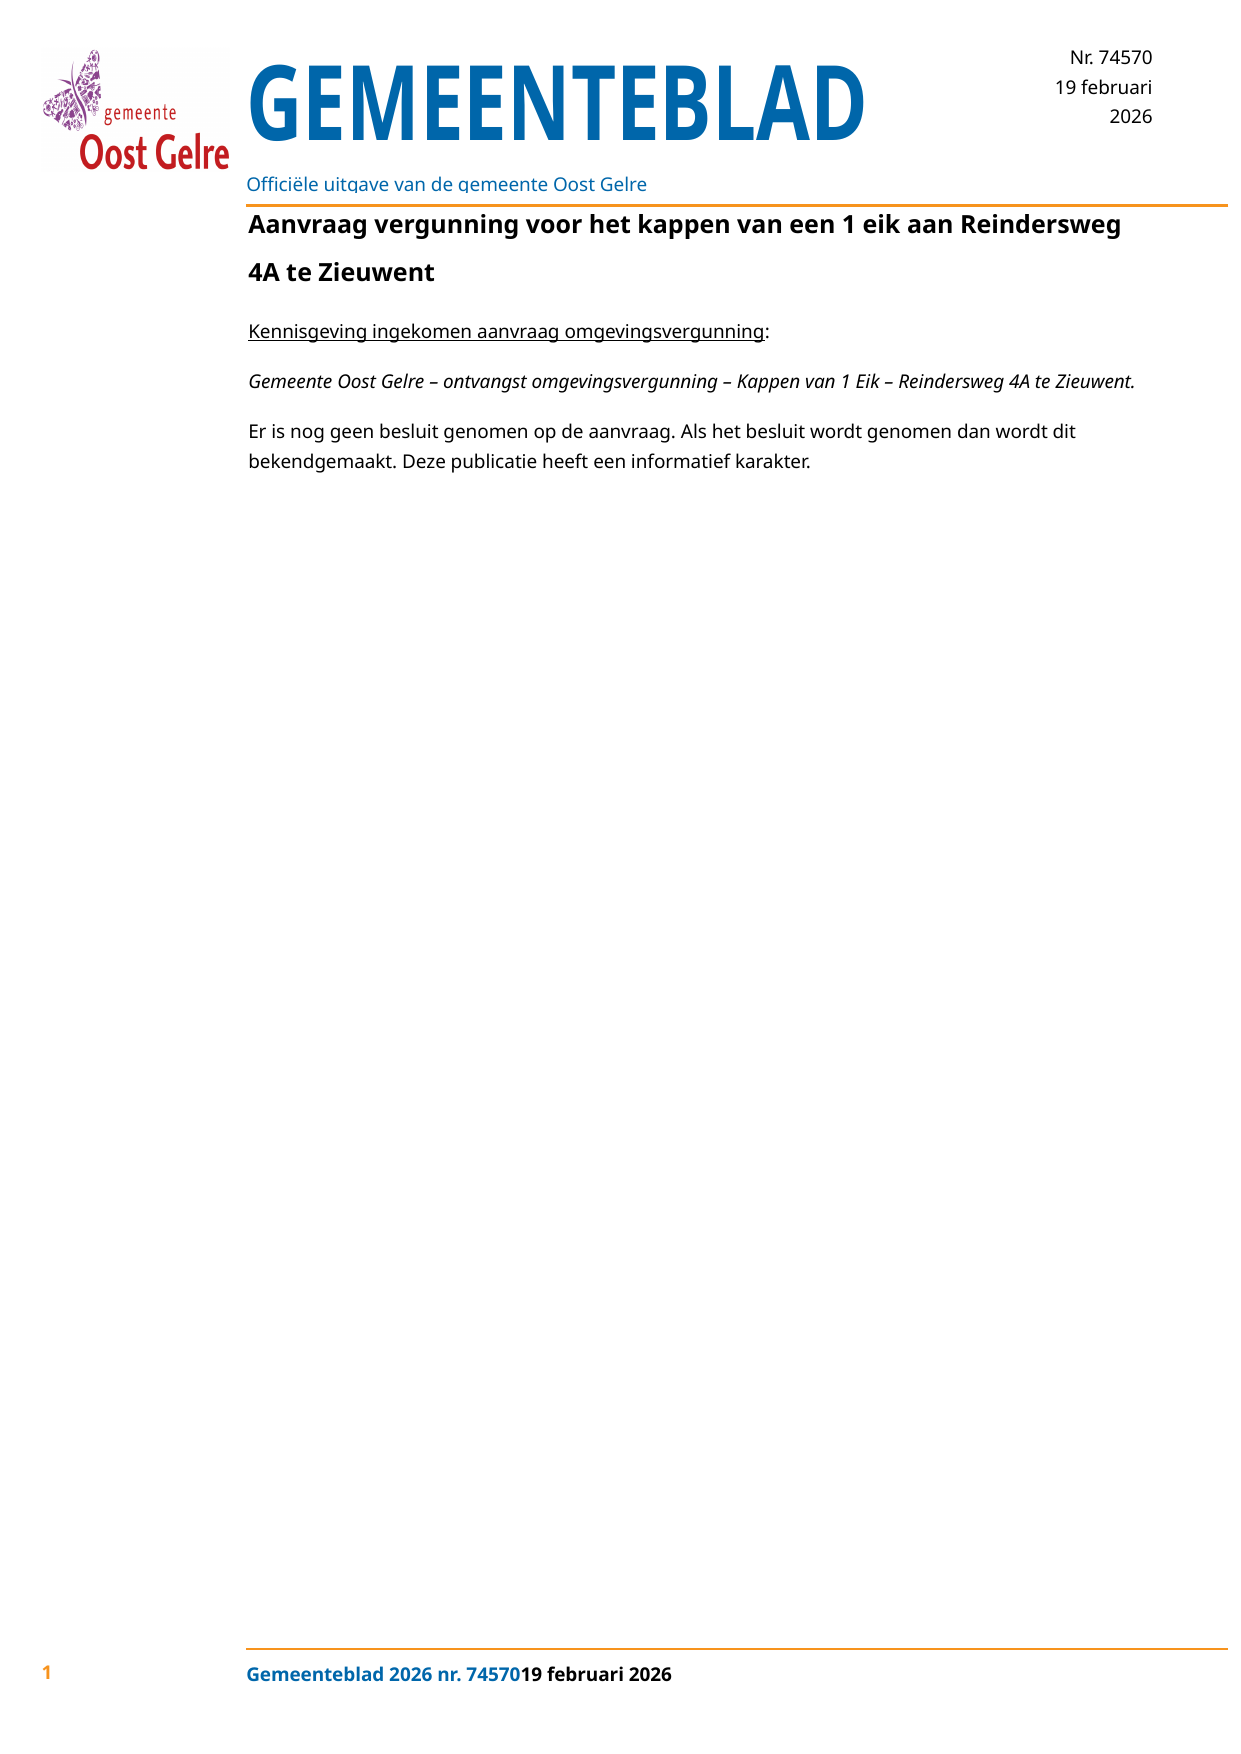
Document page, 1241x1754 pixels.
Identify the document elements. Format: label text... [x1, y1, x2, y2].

picture [41, 47, 231, 172]
text Er is nog geen besluit genomen op de aanvraag. Als het besluit wordt genomen dan wordt dit bekendgemaakt. Deze publicatie heeft een informatief karakter. [248, 419, 1152, 474]
text Gemeente Oost Gelre – ontvangst omgevingsvergunning – Kappen van 1 Eik – Reindersweg 4A te Zieuwent. [248, 368, 1152, 394]
text Kennisgeving ingekomen aanvraag omgevingsvergunning: [248, 318, 1152, 344]
text Aanvraag vergunning voor het kappen van een 1 eik aan Reindersweg 4A te Zieuwent [248, 207, 1152, 288]
